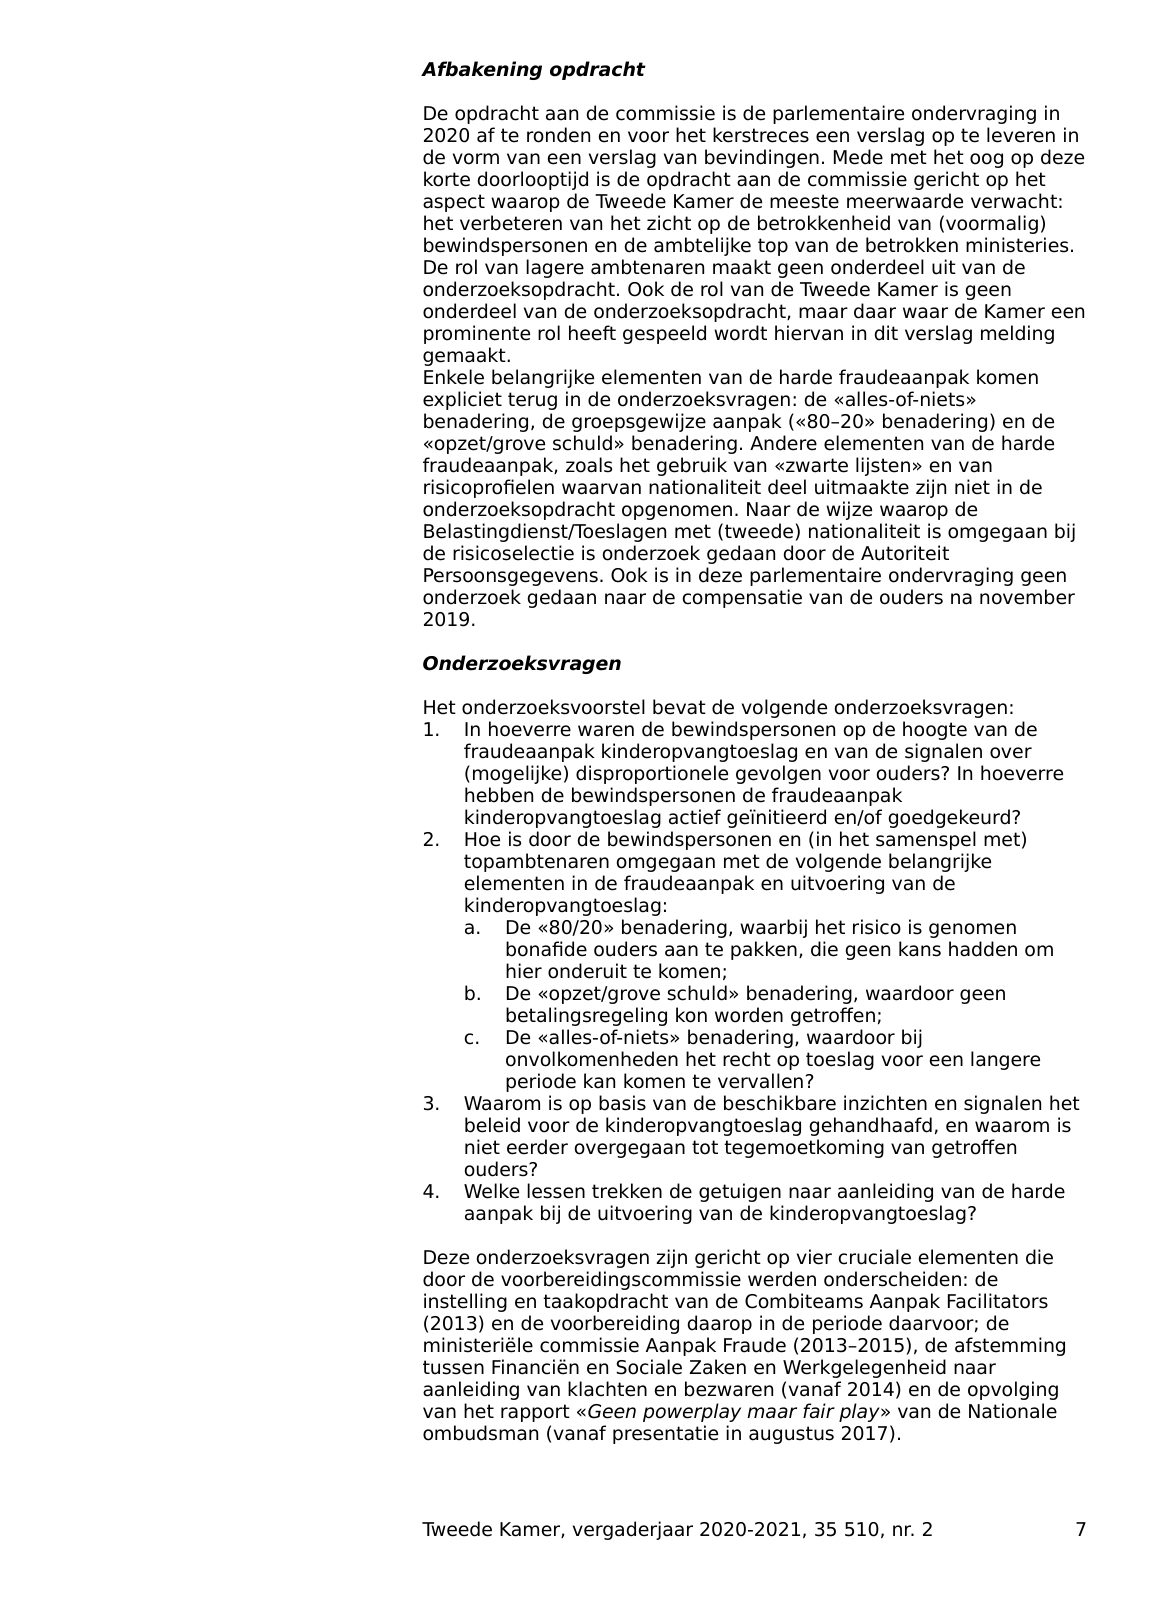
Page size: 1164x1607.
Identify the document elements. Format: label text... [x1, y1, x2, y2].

text Het onderzoeksvoorstel bevat de volgende onderzoeksvragen: [422, 697, 1087, 719]
text De opdracht aan de commissie is de parlementaire ondervraging in 2020 af te ronden en voor het kerstreces een verslag op te leveren in de vorm van een verslag van bevindingen. Mede met het oog op deze korte doorlooptijd is de opdracht aan de commissie gericht op het aspect waarop de Tweede Kamer de meeste meerwaarde verwacht: het verbeteren van het zicht op de betrokkenheid van (voormalig) bewindspersonen en de ambtelijke top van de betrokken ministeries. De rol van lagere ambtenaren maakt geen onderdeel uit van de onderzoeksopdracht. Ook de rol van de Tweede Kamer is geen onderdeel van de onderzoeksopdracht, maar daar waar de Kamer een prominente rol heeft gespeeld wordt hiervan in dit verslag melding gemaakt. [422, 103, 1087, 367]
subtitle Onderzoeksvragen [422, 653, 1087, 675]
text c. De «alles-of-niets» benadering, waardoor bij onvolkomenheden het recht op toeslag voor een langere periode kan komen te vervallen? [464, 1027, 1087, 1093]
text a. De «80/20» benadering, waarbij het risico is genomen bonafide ouders aan te pakken, die geen kans hadden om hier onderuit te komen; [464, 917, 1087, 983]
text b. De «opzet/grove schuld» benadering, waardoor geen betalingsregeling kon worden getroffen; [464, 983, 1087, 1027]
text 3. Waarom is op basis van de beschikbare inzichten en signalen het beleid voor de kinderopvangtoeslag gehandhaafd, en waarom is niet eerder overgegaan tot tegemoetkoming van getroffen ouders? [422, 1093, 1087, 1181]
text Enkele belangrijke elementen van de harde fraudeaanpak komen expliciet terug in de onderzoeksvragen: de «alles-of-niets» benadering, de groepsgewijze aanpak («80–20» benadering) en de «opzet/grove schuld» benadering. Andere elementen van de harde fraudeaanpak, zoals het gebruik van «zwarte lijsten» en van risicoprofielen waarvan nationaliteit deel uitmaakte zijn niet in de onderzoeksopdracht opgenomen. Naar de wijze waarop de Belastingdienst/Toeslagen met (tweede) nationaliteit is omgegaan bij de risicoselectie is onderzoek gedaan door de Autoriteit Persoonsgegevens. Ook is in deze parlementaire ondervraging geen onderzoek gedaan naar de compensatie van de ouders na november 2019. [422, 367, 1087, 631]
text Deze onderzoeksvragen zijn gericht op vier cruciale elementen die door de voorbereidingscommissie werden onderscheiden: de instelling en taakopdracht van de Combiteams Aanpak Facilitators (2013) en de voorbereiding daarop in de periode daarvoor; de ministeriële commissie Aanpak Fraude (2013–2015), de afstemming tussen Financiën en Sociale Zaken en Werkgelegenheid naar aanleiding van klachten en bezwaren (vanaf 2014) en de opvolging van het rapport «Geen powerplay maar fair play» van de Nationale ombudsman (vanaf presentatie in augustus 2017). [422, 1247, 1087, 1444]
text 1. In hoeverre waren de bewindspersonen op de hoogte van de fraudeaanpak kinderopvangtoeslag en van de signalen over (mogelijke) disproportionele gevolgen voor ouders? In hoeverre hebben de bewindspersonen de fraudeaanpak kinderopvangtoeslag actief geïnitieerd en/of goedgekeurd? [422, 719, 1087, 829]
text 2. Hoe is door de bewindspersonen en (in het samenspel met) topambtenaren omgegaan met de volgende belangrijke elementen in de fraudeaanpak en uitvoering van de kinderopvangtoeslag: [422, 829, 1087, 917]
subtitle Afbakening opdracht [422, 59, 1087, 81]
text 4. Welke lessen trekken de getuigen naar aanleiding van de harde aanpak bij de uitvoering van de kinderopvangtoeslag? [422, 1181, 1087, 1224]
